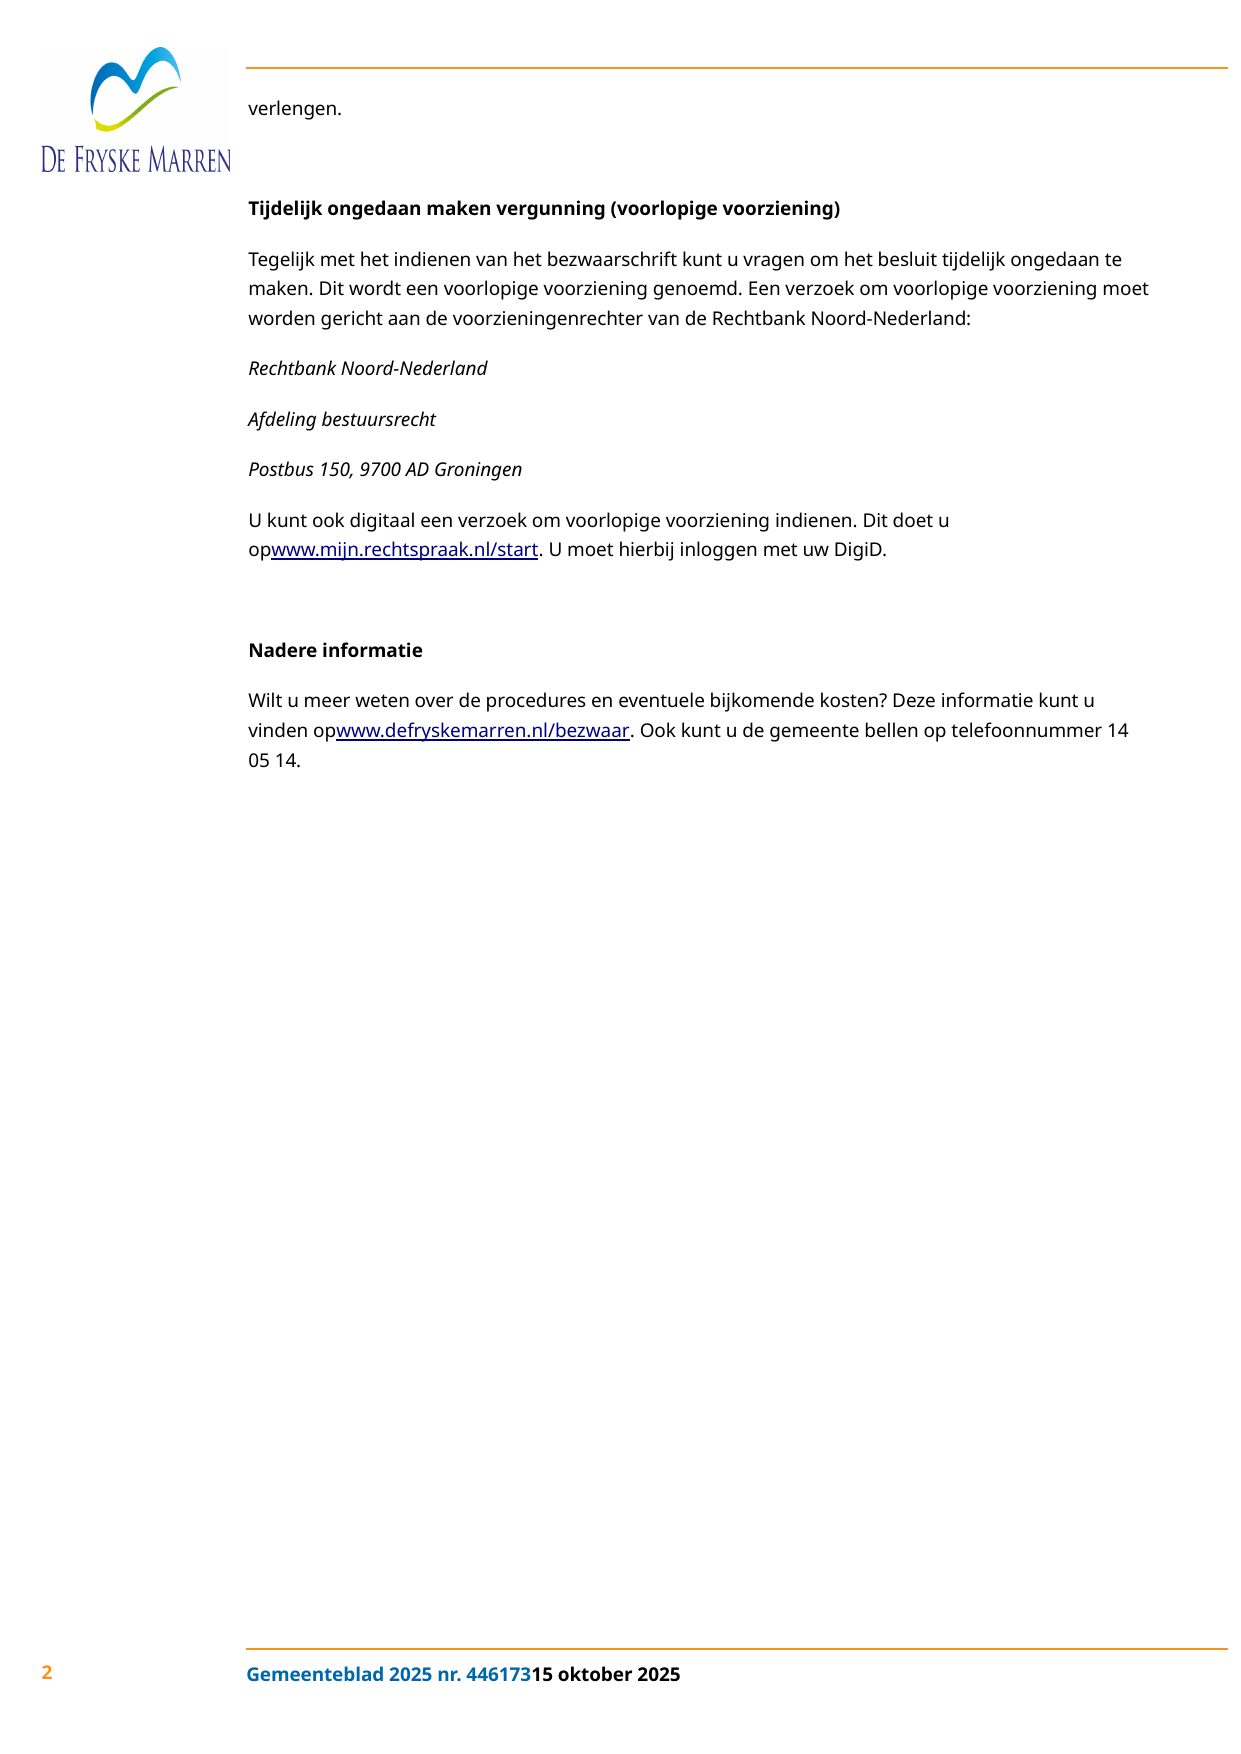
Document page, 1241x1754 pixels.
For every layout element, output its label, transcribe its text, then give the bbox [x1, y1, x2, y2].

text Rechtbank Noord-Nederland [248, 356, 1152, 381]
text verlengen. [248, 95, 1152, 121]
text Tijdelijk ongedaan maken vergunning (voorlopige voorziening) [248, 196, 1152, 221]
picture [41, 47, 231, 172]
text Wilt u meer weten over de procedures en eventuele bijkomende kosten? Deze informatie kunt u vinden opwww.defryskemarren.nl/bezwaar. Ook kunt u de gemeente bellen op telefoonnummer 14 05 14. [248, 688, 1152, 773]
text Tegelijk met het indienen van het bezwaarschrift kunt u vragen om het besluit tijdelijk ongedaan te maken. Dit wordt een voorlopige voorziening genoemd. Een verzoek om voorlopige voorziening moet worden gericht aan de voorzieningenrechter van de Rechtbank Noord-Nederland: [248, 246, 1152, 331]
text Nadere informatie [248, 637, 1152, 663]
text Postbus 150, 9700 AD Groningen [248, 456, 1152, 482]
text U kunt ook digitaal een verzoek om voorlopige voorziening indienen. Dit doet u opwww.mijn.rechtspraak.nl/start. U moet hierbij inloggen met uw DigiD. [248, 507, 1152, 562]
text Afdeling bestuursrecht [248, 406, 1152, 432]
